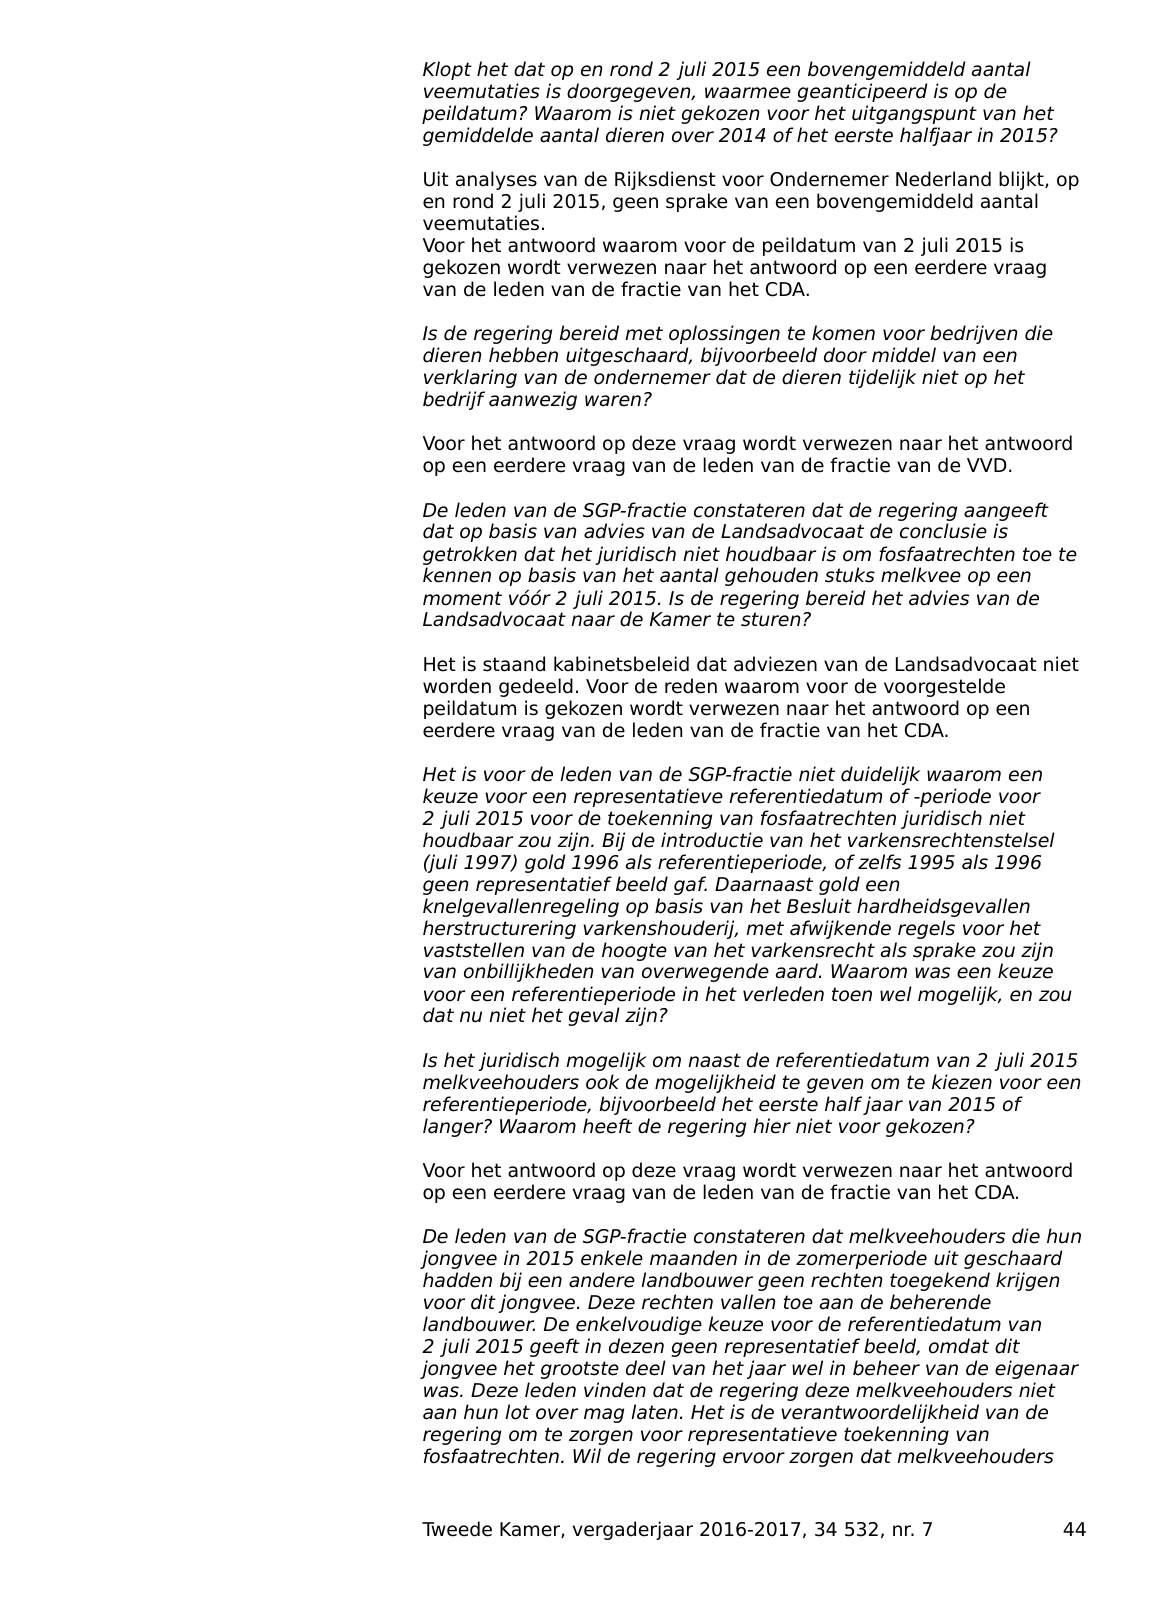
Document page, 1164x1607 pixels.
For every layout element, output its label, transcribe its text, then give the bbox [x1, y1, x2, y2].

text Voor het antwoord op deze vraag wordt verwezen naar het antwoord op een eerdere vraag van de leden van de fractie van de VVD. [422, 433, 1087, 477]
text Voor het antwoord op deze vraag wordt verwezen naar het antwoord op een eerdere vraag van de leden van de fractie van het CDA. [422, 1160, 1087, 1204]
text Is de regering bereid met oplossingen te komen voor bedrijven die dieren hebben uitgeschaard, bijvoorbeeld door middel van een verklaring van de ondernemer dat de dieren tijdelijk niet op het bedrijf aanwezig waren? [422, 323, 1087, 411]
text Het is staand kabinetsbeleid dat adviezen van de Landsadvocaat niet worden gedeeld. Voor de reden waarom voor de voorgestelde peildatum is gekozen wordt verwezen naar het antwoord op een eerdere vraag van de leden van de fractie van het CDA. [422, 653, 1087, 741]
text Klopt het dat op en rond 2 juli 2015 een bovengemiddeld aantal veemutaties is doorgegeven, waarmee geanticipeerd is op de peildatum? Waarom is niet gekozen voor het uitgangspunt van het gemiddelde aantal dieren over 2014 of het eerste halfjaar in 2015? [422, 59, 1087, 147]
text Uit analyses van de Rijksdienst voor Ondernemer Nederland blijkt, op en rond 2 juli 2015, geen sprake van een bovengemiddeld aantal veemutaties. [422, 169, 1087, 235]
text Het is voor de leden van de SGP-fractie niet duidelijk waarom een keuze voor een representatieve referentiedatum of -periode voor 2 juli 2015 voor de toekenning van fosfaatrechten juridisch niet houdbaar zou zijn. Bij de introductie van het varkensrechtenstelsel (juli 1997) gold 1996 als referentieperiode, of zelfs 1995 als 1996 geen representatief beeld gaf. Daarnaast gold een knelgevallenregeling op basis van het Besluit hardheidsgevallen herstructurering varkenshouderij, met afwijkende regels voor het vaststellen van de hoogte van het varkensrecht als sprake zou zijn van onbillijkheden van overwegende aard. Waarom was een keuze voor een referentieperiode in het verleden toen wel mogelijk, en zou dat nu niet het geval zijn? [422, 764, 1087, 1027]
text Voor het antwoord waarom voor de peildatum van 2 juli 2015 is gekozen wordt verwezen naar het antwoord op een eerdere vraag van de leden van de fractie van het CDA. [422, 235, 1087, 301]
text De leden van de SGP-fractie constateren dat melkveehouders die hun jongvee in 2015 enkele maanden in de zomerperiode uit geschaard hadden bij een andere landbouwer geen rechten toegekend krijgen voor dit jongvee. Deze rechten vallen toe aan de beherende landbouwer. De enkelvoudige keuze voor de referentiedatum van 2 juli 2015 geeft in dezen geen representatief beeld, omdat dit jongvee het grootste deel van het jaar wel in beheer van de eigenaar was. Deze leden vinden dat de regering deze melkveehouders niet aan hun lot over mag laten. Het is de verantwoordelijkheid van de regering om te zorgen voor representatieve toekenning van fosfaatrechten. Wil de regering ervoor zorgen dat melkveehouders [422, 1226, 1087, 1468]
text Is het juridisch mogelijk om naast de referentiedatum van 2 juli 2015 melkveehouders ook de mogelijkheid te geven om te kiezen voor een referentieperiode, bijvoorbeeld het eerste half jaar van 2015 of langer? Waarom heeft de regering hier niet voor gekozen? [422, 1049, 1087, 1137]
text De leden van de SGP-fractie constateren dat de regering aangeeft dat op basis van advies van de Landsadvocaat de conclusie is getrokken dat het juridisch niet houdbaar is om fosfaatrechten toe te kennen op basis van het aantal gehouden stuks melkvee op een moment vóór 2 juli 2015. Is de regering bereid het advies van de Landsadvocaat naar de Kamer te sturen? [422, 499, 1087, 631]
